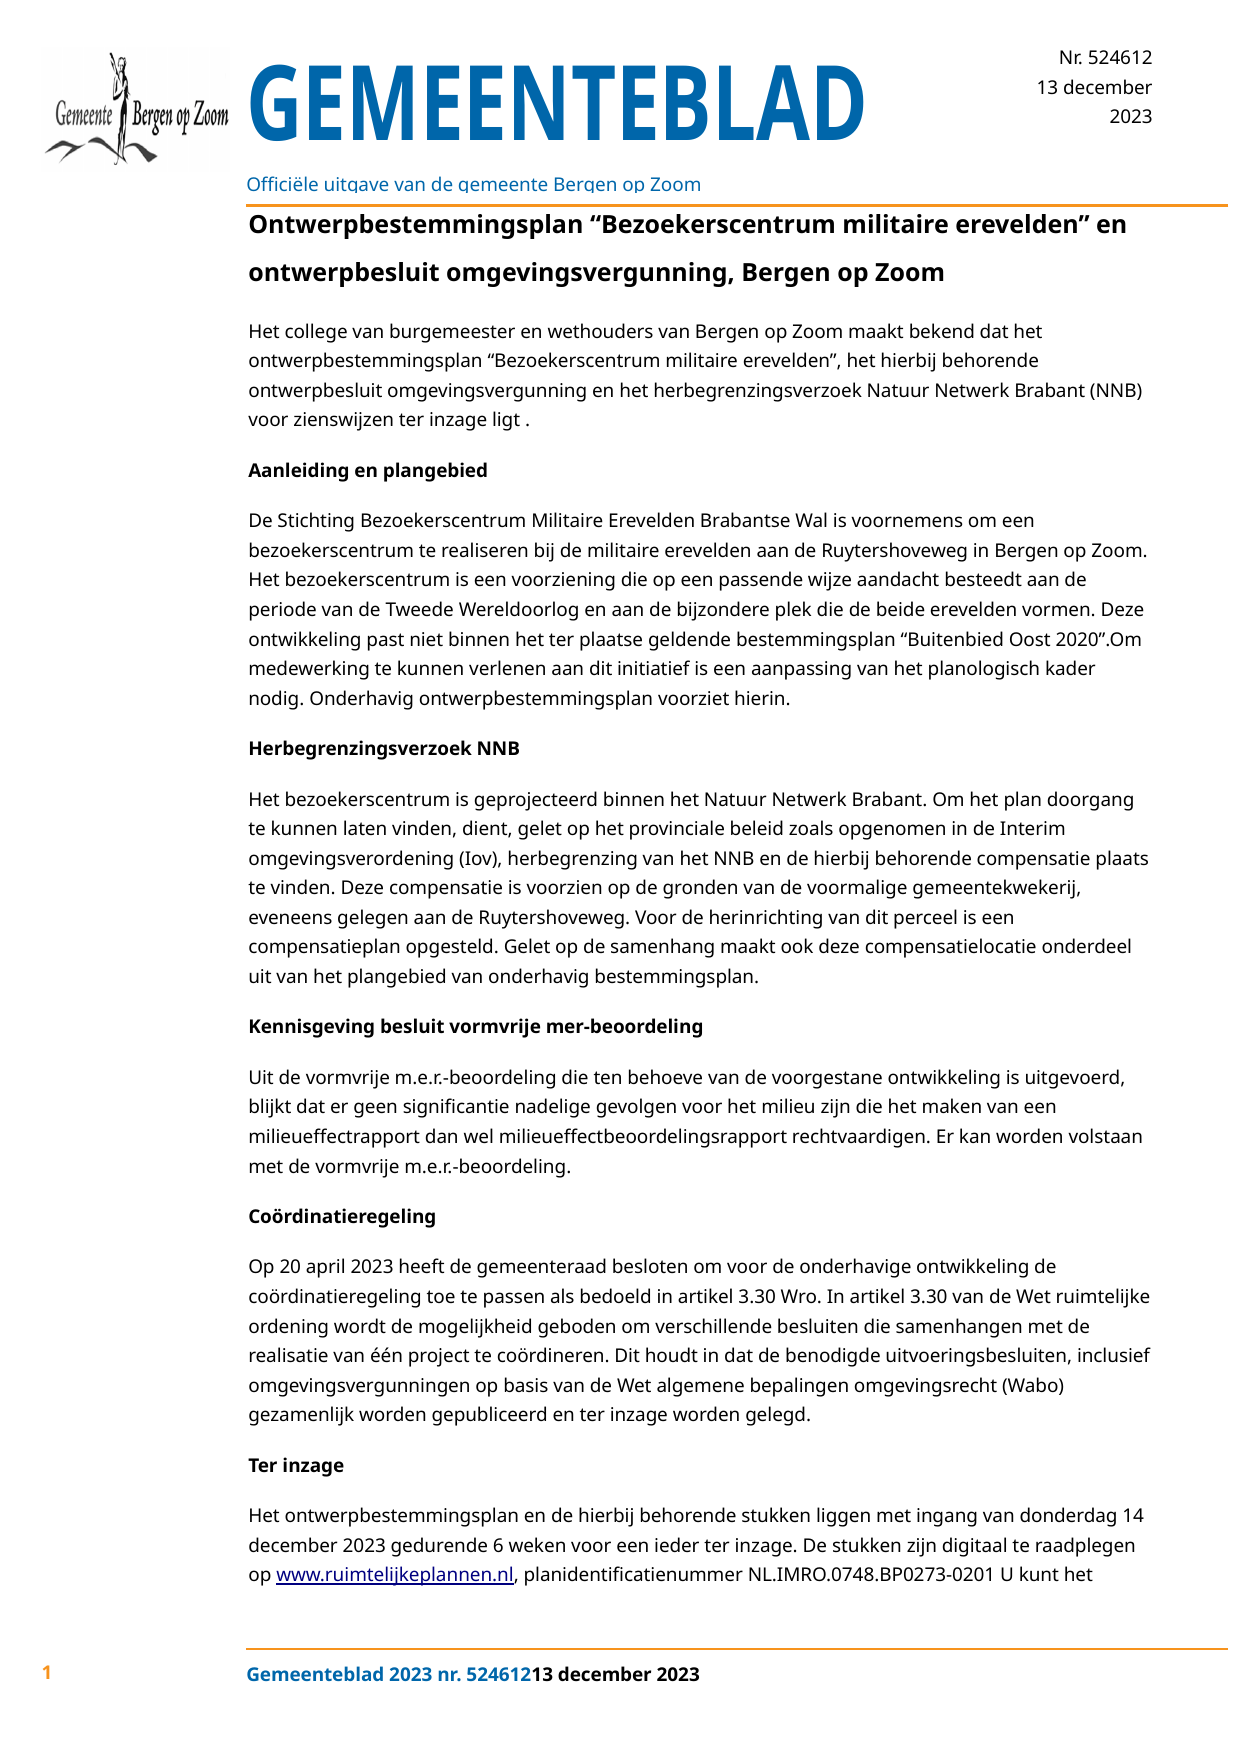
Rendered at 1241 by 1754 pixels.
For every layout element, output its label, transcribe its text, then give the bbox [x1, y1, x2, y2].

text Het college van burgemeester en wethouders van Bergen op Zoom maakt bekend dat het ontwerpbestemmingsplan “Bezoekerscentrum militaire erevelden”, het hierbij behorende ontwerpbesluit omgevingsvergunning en het herbegrenzingsverzoek Natuur Netwerk Brabant (NNB) voor zienswijzen ter inzage ligt . [248, 318, 1152, 432]
text Uit de vormvrije m.e.r.-beoordeling die ten behoeve van de voorgestane ontwikkeling is uitgevoerd, blijkt dat er geen significantie nadelige gevolgen voor het milieu zijn die het maken van een milieueffectrapport dan wel milieueffectbeoordelingsrapport rechtvaardigen. Er kan worden volstaan met de vormvrije m.e.r.-beoordeling. [248, 1064, 1152, 1179]
text Het bezoekerscentrum is geprojecteerd binnen het Natuur Netwerk Brabant. Om het plan doorgang te kunnen laten vinden, dient, gelet op het provinciale beleid zoals opgenomen in de Interim omgevingsverordening (Iov), herbegrenzing van het NNB en de hierbij behorende compensatie plaats te vinden. Deze compensatie is voorzien op de gronden van de voormalige gemeentekwekerij, eveneens gelegen aan de Ruytershoveweg. Voor de herinrichting van dit perceel is een compensatieplan opgesteld. Gelet op de samenhang maakt ook deze compensatielocatie onderdeel uit van het plangebied van onderhavig bestemmingsplan. [248, 786, 1152, 989]
text Kennisgeving besluit vormvrije mer-beoordeling [248, 1014, 1152, 1039]
text Herbegrenzingsverzoek NNB [248, 735, 1152, 761]
text De Stichting Bezoekerscentrum Militaire Erevelden Brabantse Wal is voornemens om een bezoekerscentrum te realiseren bij de militaire erevelden aan de Ruytershoveweg in Bergen op Zoom. Het bezoekerscentrum is een voorziening die op een passende wijze aandacht besteedt aan de periode van de Tweede Wereldoorlog en aan de bijzondere plek die de beide erevelden vormen. Deze ontwikkeling past niet binnen het ter plaatse geldende bestemmingsplan “Buitenbied Oost 2020”.Om medewerking te kunnen verlenen aan dit initiatief is een aanpassing van het planologisch kader nodig. Onderhavig ontwerpbestemmingsplan voorziet hierin. [248, 507, 1152, 711]
text Coördinatieregeling [248, 1203, 1152, 1229]
text Ontwerpbestemmingsplan “Bezoekerscentrum militaire erevelden” en ontwerpbesluit omgevingsvergunning, Bergen op Zoom [248, 207, 1152, 288]
text Het ontwerpbestemmingsplan en de hierbij behorende stukken liggen met ingang van donderdag 14 december 2023 gedurende 6 weken voor een ieder ter inzage. De stukken zijn digitaal te raadplegen op www.ruimtelijkeplannen.nl, planidentificatienummer NL.IMRO.0748.BP0273-0201 U kunt het [248, 1502, 1152, 1587]
picture [41, 47, 231, 172]
text Aanleiding en plangebied [248, 457, 1152, 483]
text Op 20 april 2023 heeft de gemeenteraad besloten om voor de onderhavige ontwikkeling de coördinatieregeling toe te passen als bedoeld in artikel 3.30 Wro. In artikel 3.30 van de Wet ruimtelijke ordening wordt de mogelijkheid geboden om verschillende besluiten die samenhangen met de realisatie van één project te coördineren. Dit houdt in dat de benodigde uitvoeringsbesluiten, inclusief omgevingsvergunningen op basis van de Wet algemene bepalingen omgevingsrecht (Wabo) gezamenlijk worden gepubliceerd en ter inzage worden gelegd. [248, 1254, 1152, 1427]
text Ter inzage [248, 1452, 1152, 1478]
